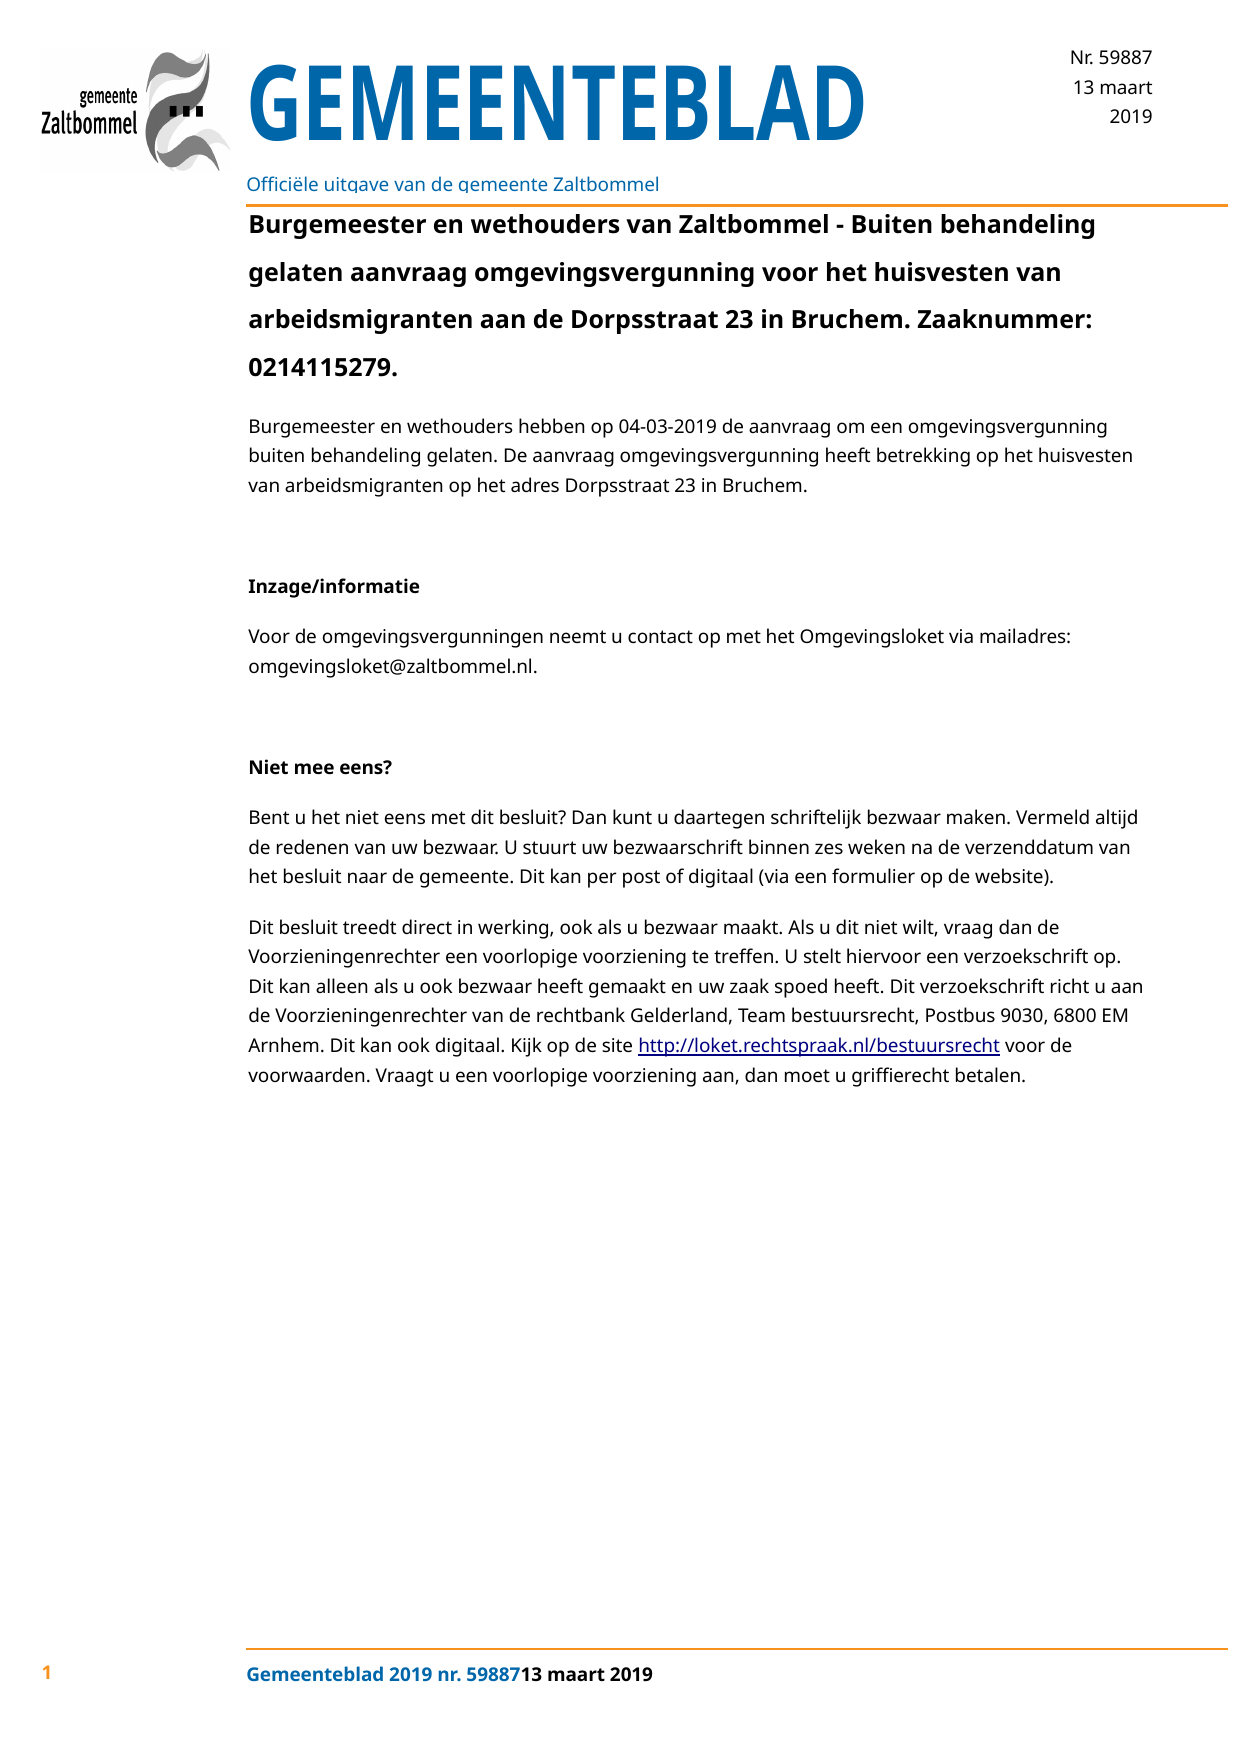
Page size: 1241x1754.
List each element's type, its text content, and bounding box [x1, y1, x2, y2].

picture [41, 47, 231, 172]
text Burgemeester en wethouders hebben op 04-03-2019 de aanvraag om een omgevingsvergunning buiten behandeling gelaten. De aanvraag omgevingsvergunning heeft betrekking op het huisvesten van arbeidsmigranten op het adres Dorpsstraat 23 in Bruchem. [248, 413, 1152, 498]
text Bent u het niet eens met dit besluit? Dan kunt u daartegen schriftelijk bezwaar maken. Vermeld altijd de redenen van uw bezwaar. U stuurt uw bezwaarschrift binnen zes weken na de verzenddatum van het besluit naar de gemeente. Dit kan per post of digitaal (via een formulier op de website). [248, 804, 1152, 889]
text Inzage/informatie [248, 573, 1152, 599]
text Voor de omgevingsvergunningen neemt u contact op met het Omgevingsloket via mailadres: omgevingsloket@zaltbommel.nl. [248, 623, 1152, 679]
text Dit besluit treedt direct in werking, ook als u bezwaar maakt. Als u dit niet wilt, vraag dan de Voorzieningenrechter een voorlopige voorziening te treffen. U stelt hiervoor een verzoekschrift op. Dit kan alleen als u ook bezwaar heeft gemaakt en uw zaak spoed heeft. Dit verzoekschrift richt u aan de Voorzieningenrechter van de rechtbank Gelderland, Team bestuursrecht, Postbus 9030, 6800 EM Arnhem. Dit kan ook digitaal. Kijk op de site http://loket.rechtspraak.nl/bestuursrecht voor de voorwaarden. Vraagt u een voorlopige voorziening aan, dan moet u griffierecht betalen. [248, 914, 1152, 1088]
text Niet mee eens? [248, 754, 1152, 780]
text Burgemeester en wethouders van Zaltbommel - Buiten behandeling gelaten aanvraag omgevingsvergunning voor het huisvesten van arbeidsmigranten aan de Dorpsstraat 23 in Bruchem. Zaaknummer: 0214115279. [248, 207, 1152, 384]
